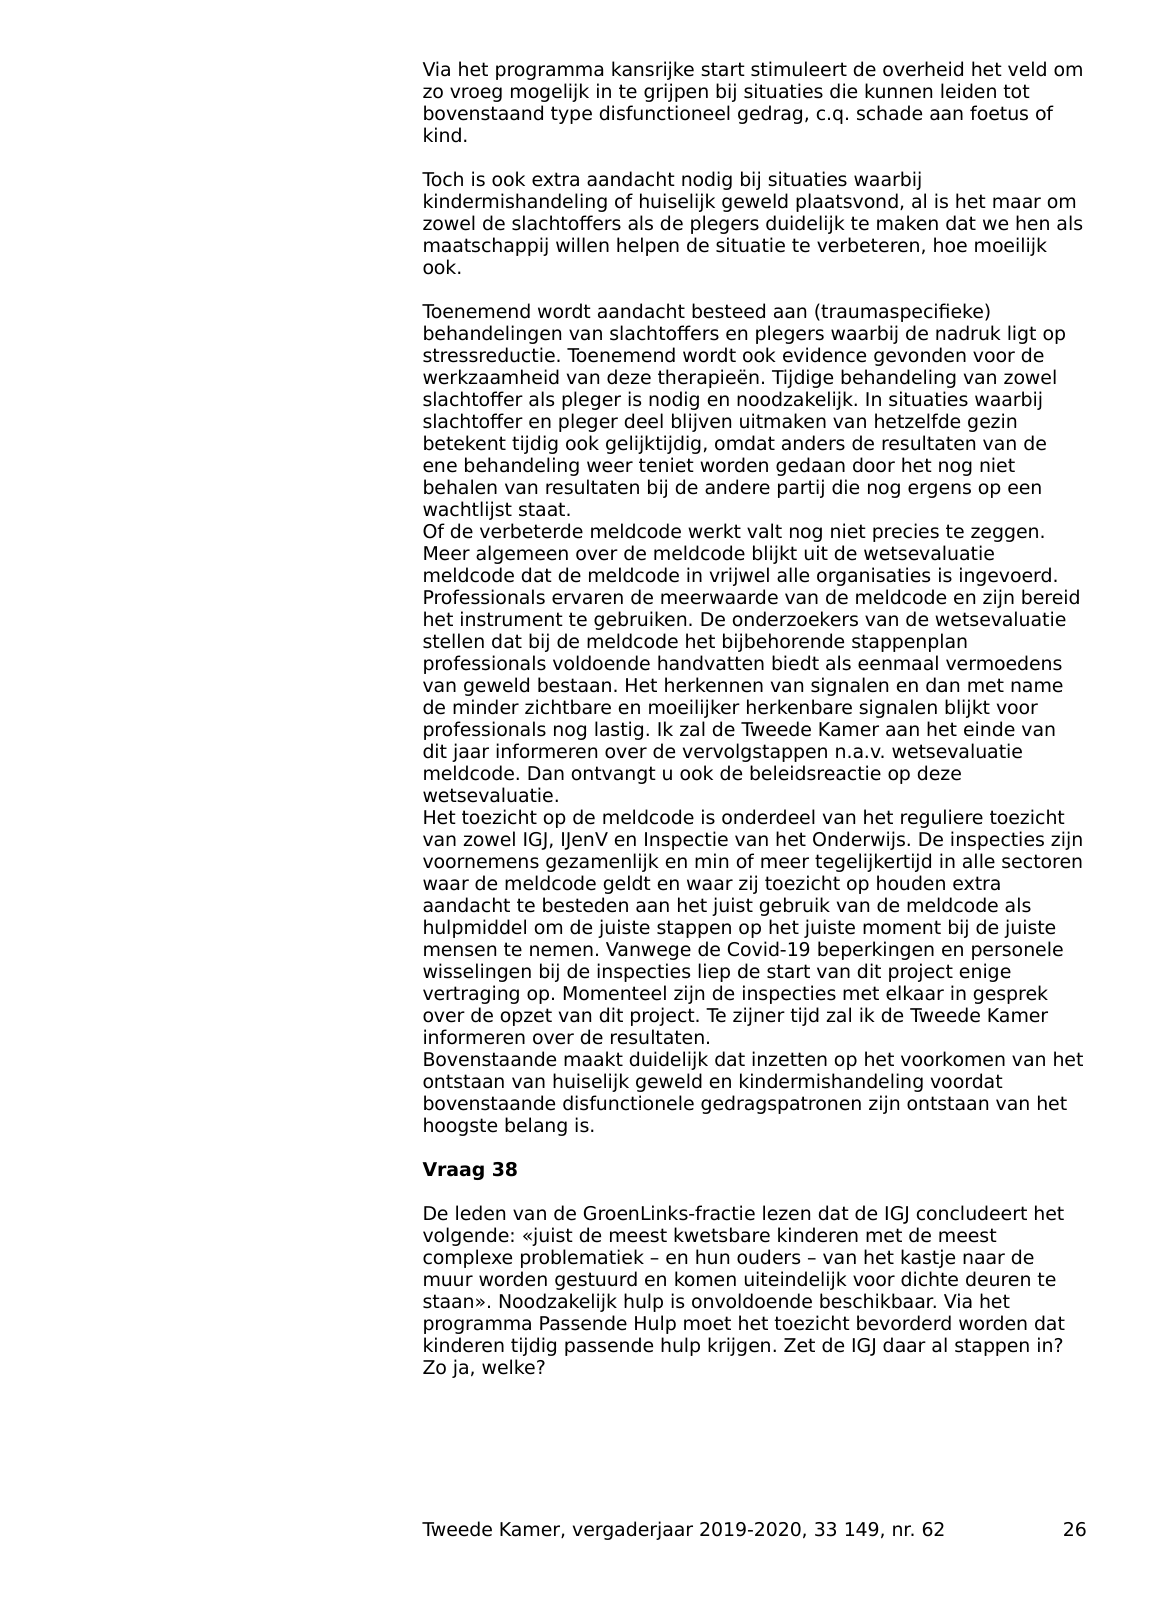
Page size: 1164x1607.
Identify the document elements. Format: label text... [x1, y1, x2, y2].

text Via het programma kansrijke start stimuleert de overheid het veld om zo vroeg mogelijk in te grijpen bij situaties die kunnen leiden tot bovenstaand type disfunctioneel gedrag, c.q. schade aan foetus of kind. [422, 59, 1087, 147]
text Bovenstaande maakt duidelijk dat inzetten op het voorkomen van het ontstaan van huiselijk geweld en kindermishandeling voordat bovenstaande disfunctionele gedragspatronen zijn ontstaan van het hoogste belang is. [422, 1048, 1087, 1136]
text Het toezicht op de meldcode is onderdeel van het reguliere toezicht van zowel IGJ, IJenV en Inspectie van het Onderwijs. De inspecties zijn voornemens gezamenlijk en min of meer tegelijkertijd in alle sectoren waar de meldcode geldt en waar zij toezicht op houden extra aandacht te besteden aan het juist gebruik van de meldcode als hulpmiddel om de juiste stappen op het juiste moment bij de juiste mensen te nemen. Vanwege de Covid-19 beperkingen en personele wisselingen bij de inspecties liep de start van dit project enige vertraging op. Momenteel zijn de inspecties met elkaar in gesprek over de opzet van dit project. Te zijner tijd zal ik de Tweede Kamer informeren over de resultaten. [422, 807, 1087, 1048]
text Toenemend wordt aandacht besteed aan (traumaspecifieke) behandelingen van slachtoffers en plegers waarbij de nadruk ligt op stressreductie. Toenemend wordt ook evidence gevonden voor de werkzaamheid van deze therapieën. Tijdige behandeling van zowel slachtoffer als pleger is nodig en noodzakelijk. In situaties waarbij slachtoffer en pleger deel blijven uitmaken van hetzelfde gezin betekent tijdig ook gelijktijdig, omdat anders de resultaten van de ene behandeling weer teniet worden gedaan door het nog niet behalen van resultaten bij de andere partij die nog ergens op een wachtlijst staat. [422, 301, 1087, 521]
text Of de verbeterde meldcode werkt valt nog niet precies te zeggen. Meer algemeen over de meldcode blijkt uit de wetsevaluatie meldcode dat de meldcode in vrijwel alle organisaties is ingevoerd. Professionals ervaren de meerwaarde van de meldcode en zijn bereid het instrument te gebruiken. De onderzoekers van de wetsevaluatie stellen dat bij de meldcode het bijbehorende stappenplan professionals voldoende handvatten biedt als eenmaal vermoedens van geweld bestaan. Het herkennen van signalen en dan met name de minder zichtbare en moeilijker herkenbare signalen blijkt voor professionals nog lastig. Ik zal de Tweede Kamer aan het einde van dit jaar informeren over de vervolgstappen n.a.v. wetsevaluatie meldcode. Dan ontvangt u ook de beleidsreactie op deze wetsevaluatie. [422, 521, 1087, 807]
subtitle Vraag 38 [422, 1159, 1087, 1181]
text Toch is ook extra aandacht nodig bij situaties waarbij kindermishandeling of huiselijk geweld plaatsvond, al is het maar om zowel de slachtoffers als de plegers duidelijk te maken dat we hen als maatschappij willen helpen de situatie te verbeteren, hoe moeilijk ook. [422, 169, 1087, 279]
text De leden van de GroenLinks-fractie lezen dat de IGJ concludeert het volgende: «juist de meest kwetsbare kinderen met de meest complexe problematiek – en hun ouders – van het kastje naar de muur worden gestuurd en komen uiteindelijk voor dichte deuren te staan». Noodzakelijk hulp is onvoldoende beschikbaar. Via het programma Passende Hulp moet het toezicht bevorderd worden dat kinderen tijdig passende hulp krijgen. Zet de IGJ daar al stappen in? Zo ja, welke? [422, 1203, 1087, 1379]
